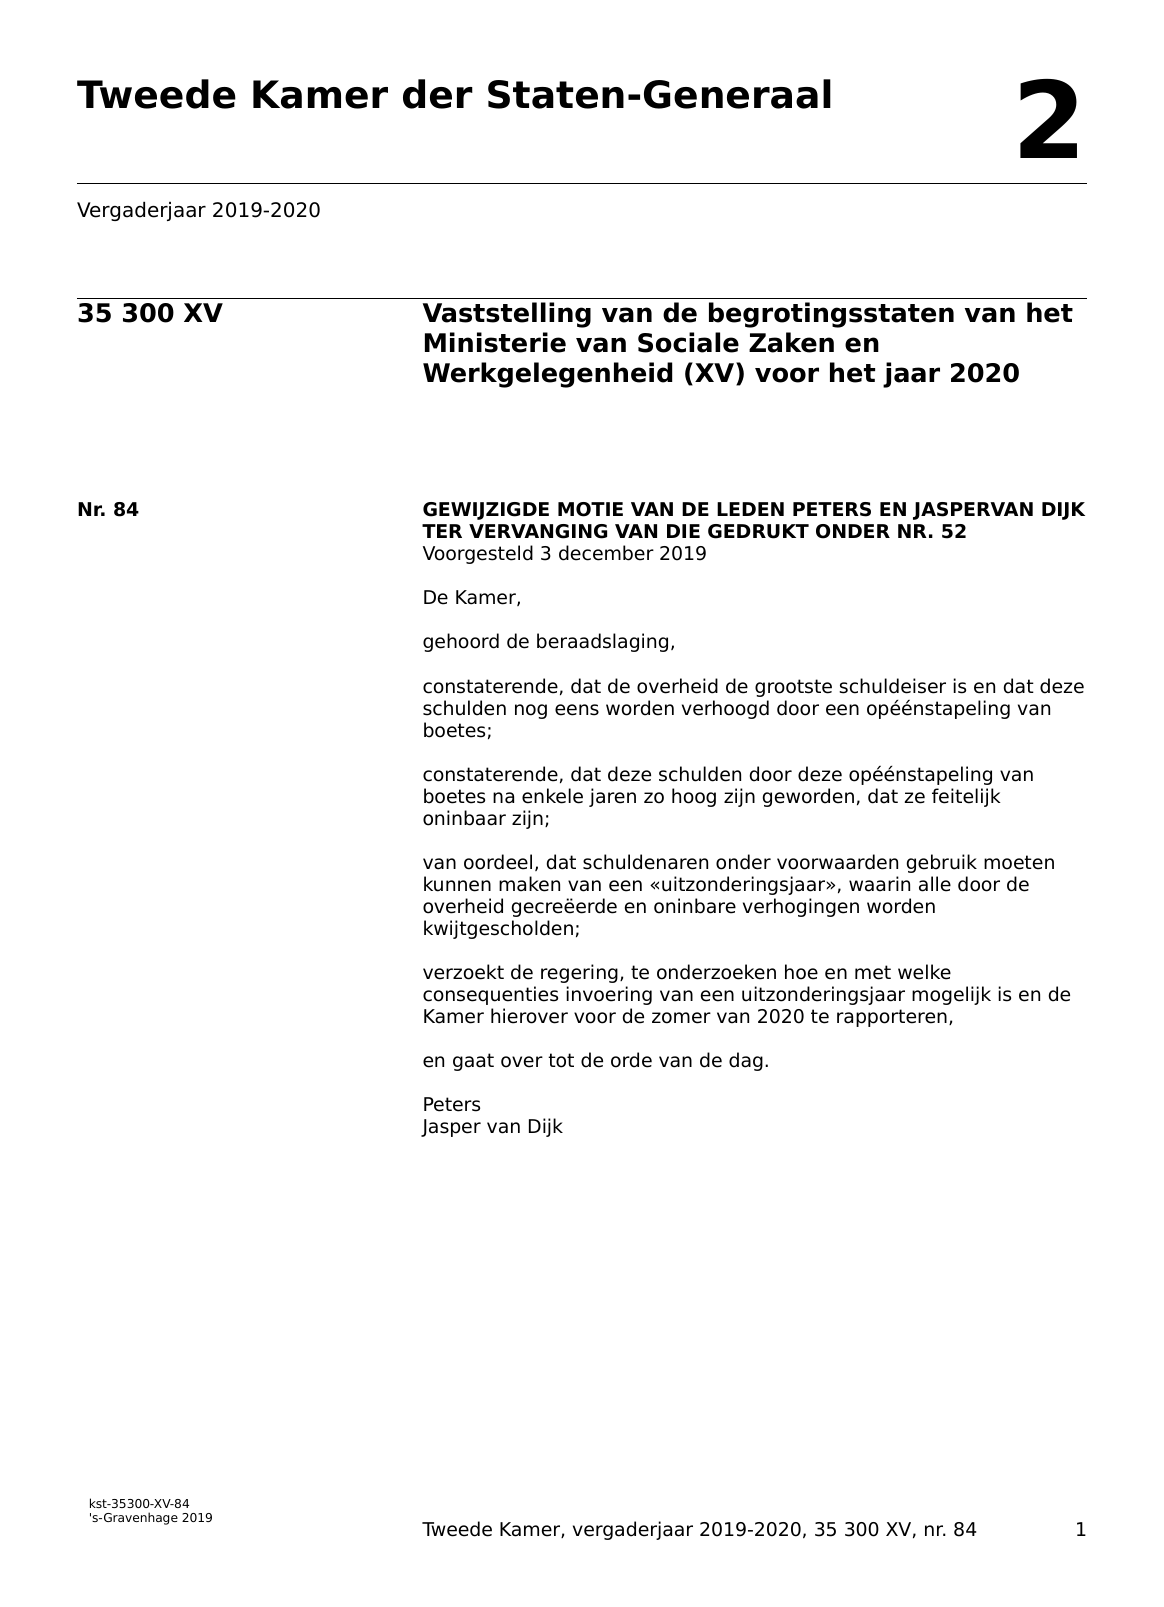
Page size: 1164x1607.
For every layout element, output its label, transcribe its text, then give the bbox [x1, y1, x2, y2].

text 's-Gravenhage 2019 [88, 1511, 323, 1525]
table_header 2 [886, 59, 1087, 183]
text De Kamer, [422, 587, 1087, 609]
subtitle Nr. 84 GEWIJZIGDE MOTIE VAN DE LEDEN PETERS EN JASPERVAN DIJK TER VERVANGING VAN DIE GEDRUKT ONDER NR. 52 [77, 499, 1087, 543]
text Jasper van Dijk [422, 1116, 1087, 1138]
text van oordeel, dat schuldenaren onder voorwaarden gebruik moeten kunnen maken van een «uitzonderingsjaar», waarin alle door de overheid gecreëerde en oninbare verhogingen worden kwijtgescholden; [422, 852, 1087, 940]
table_cell Vergaderjaar 2019-2020 [77, 184, 1087, 298]
table_header Tweede Kamer der Staten-Generaal [77, 59, 886, 183]
text Voorgesteld 3 december 2019 [422, 543, 1087, 565]
text en gaat over tot de orde van de dag. [422, 1050, 1087, 1072]
text Peters [422, 1094, 1087, 1116]
text verzoekt de regering, te onderzoeken hoe en met welke consequenties invoering van een uitzonderingsjaar mogelijk is en de Kamer hierover voor de zomer van 2020 te rapporteren, [422, 962, 1087, 1028]
text constaterende, dat deze schulden door deze opéénstapeling van boetes na enkele jaren zo hoog zijn geworden, dat ze feitelijk oninbaar zijn; [422, 764, 1087, 829]
text gehoord de beraadslaging, [422, 631, 1087, 653]
text kst-35300-XV-84 [88, 1497, 323, 1511]
text constaterende, dat de overheid de grootste schuldeiser is en dat deze schulden nog eens worden verhoogd door een opéénstapeling van boetes; [422, 676, 1087, 741]
subtitle 35 300 XV Vaststelling van de begrotingsstaten van het Ministerie van Sociale Zaken en Werkgelegenheid (XV) voor het jaar 2020 [77, 299, 1087, 388]
